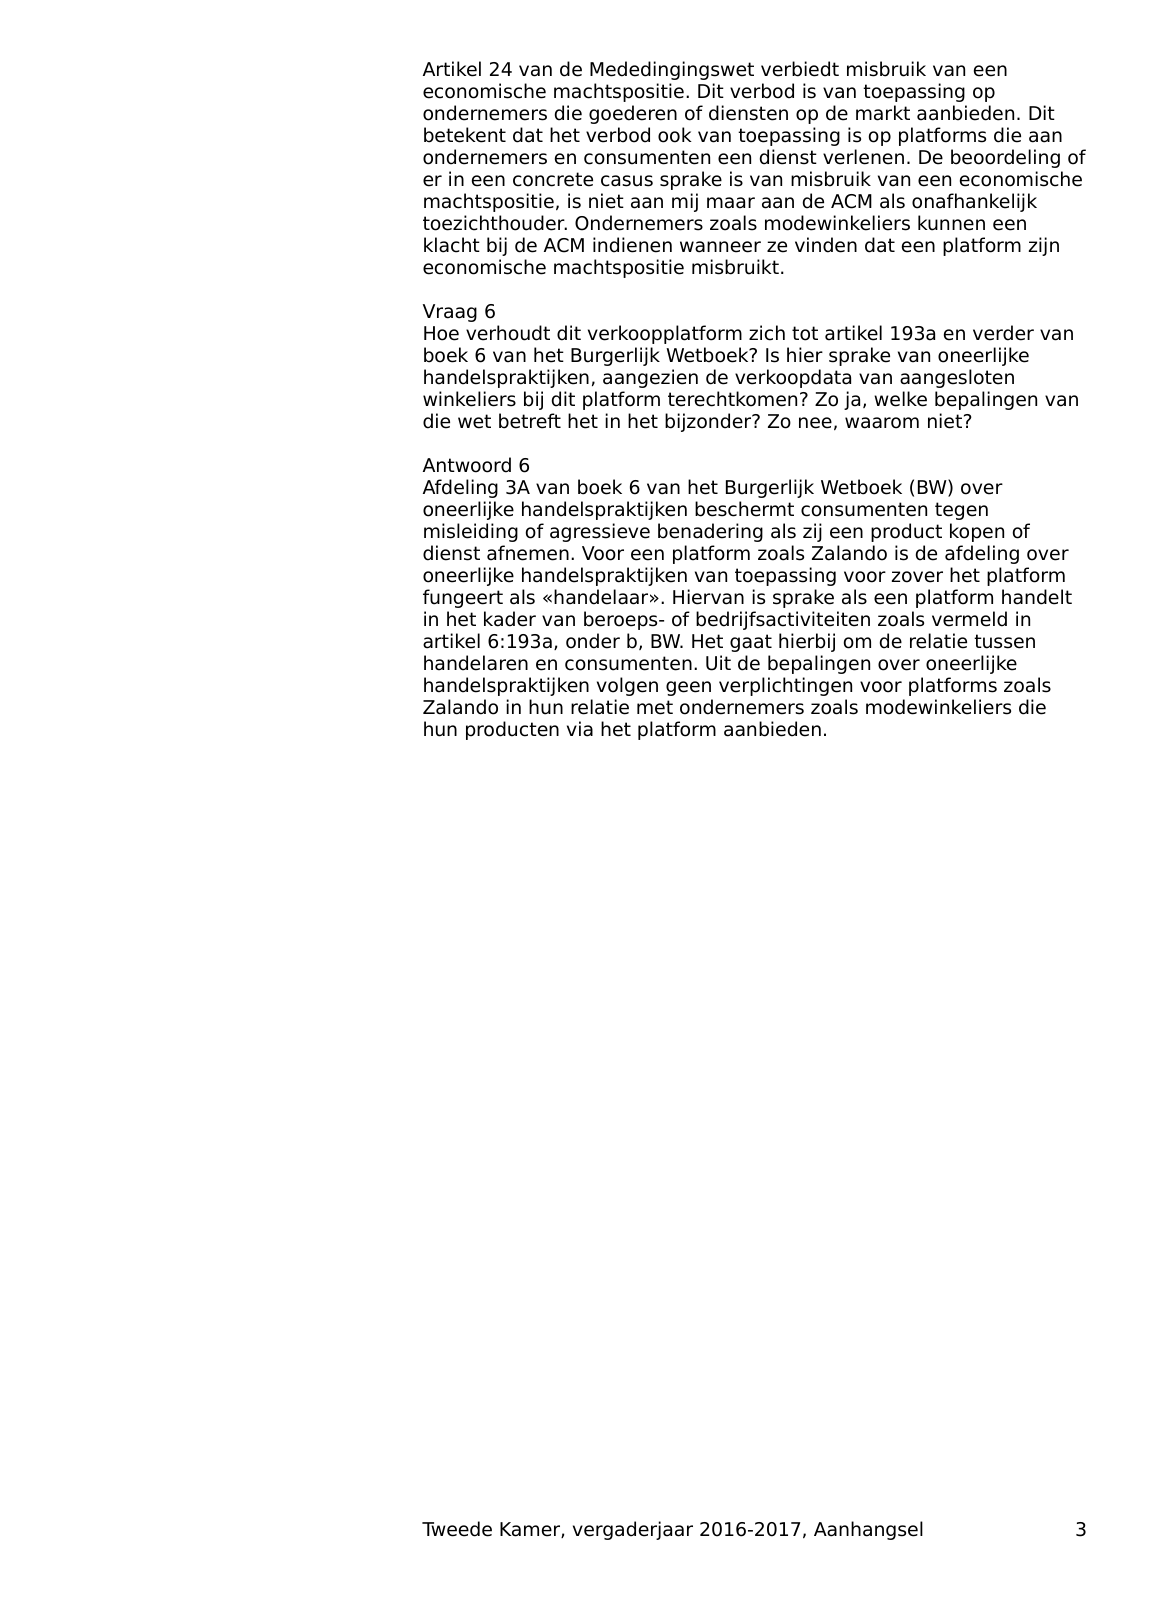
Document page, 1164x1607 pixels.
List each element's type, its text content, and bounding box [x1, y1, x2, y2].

text Hoe verhoudt dit verkoopplatform zich tot artikel 193a en verder van boek 6 van het Burgerlijk Wetboek? Is hier sprake van oneerlijke handelspraktijken, aangezien de verkoopdata van aangesloten winkeliers bij dit platform terechtkomen? Zo ja, welke bepalingen van die wet betreft het in het bijzonder? Zo nee, waarom niet? [422, 323, 1087, 433]
text Artikel 24 van de Mededingingswet verbiedt misbruik van een economische machtspositie. Dit verbod is van toepassing op ondernemers die goederen of diensten op de markt aanbieden. Dit betekent dat het verbod ook van toepassing is op platforms die aan ondernemers en consumenten een dienst verlenen. De beoordeling of er in een concrete casus sprake is van misbruik van een economische machtspositie, is niet aan mij maar aan de ACM als onafhankelijk toezichthouder. Ondernemers zoals modewinkeliers kunnen een klacht bij de ACM indienen wanneer ze vinden dat een platform zijn economische machtspositie misbruikt. [422, 59, 1087, 279]
text Vraag 6 [422, 301, 1087, 323]
text Afdeling 3A van boek 6 van het Burgerlijk Wetboek (BW) over oneerlijke handelspraktijken beschermt consumenten tegen misleiding of agressieve benadering als zij een product kopen of dienst afnemen. Voor een platform zoals Zalando is de afdeling over oneerlijke handelspraktijken van toepassing voor zover het platform fungeert als «handelaar». Hiervan is sprake als een platform handelt in het kader van beroeps- of bedrijfsactiviteiten zoals vermeld in artikel 6:193a, onder b, BW. Het gaat hierbij om de relatie tussen handelaren en consumenten. Uit de bepalingen over oneerlijke handelspraktijken volgen geen verplichtingen voor platforms zoals Zalando in hun relatie met ondernemers zoals modewinkeliers die hun producten via het platform aanbieden. [422, 477, 1087, 741]
text Antwoord 6 [422, 455, 1087, 477]
